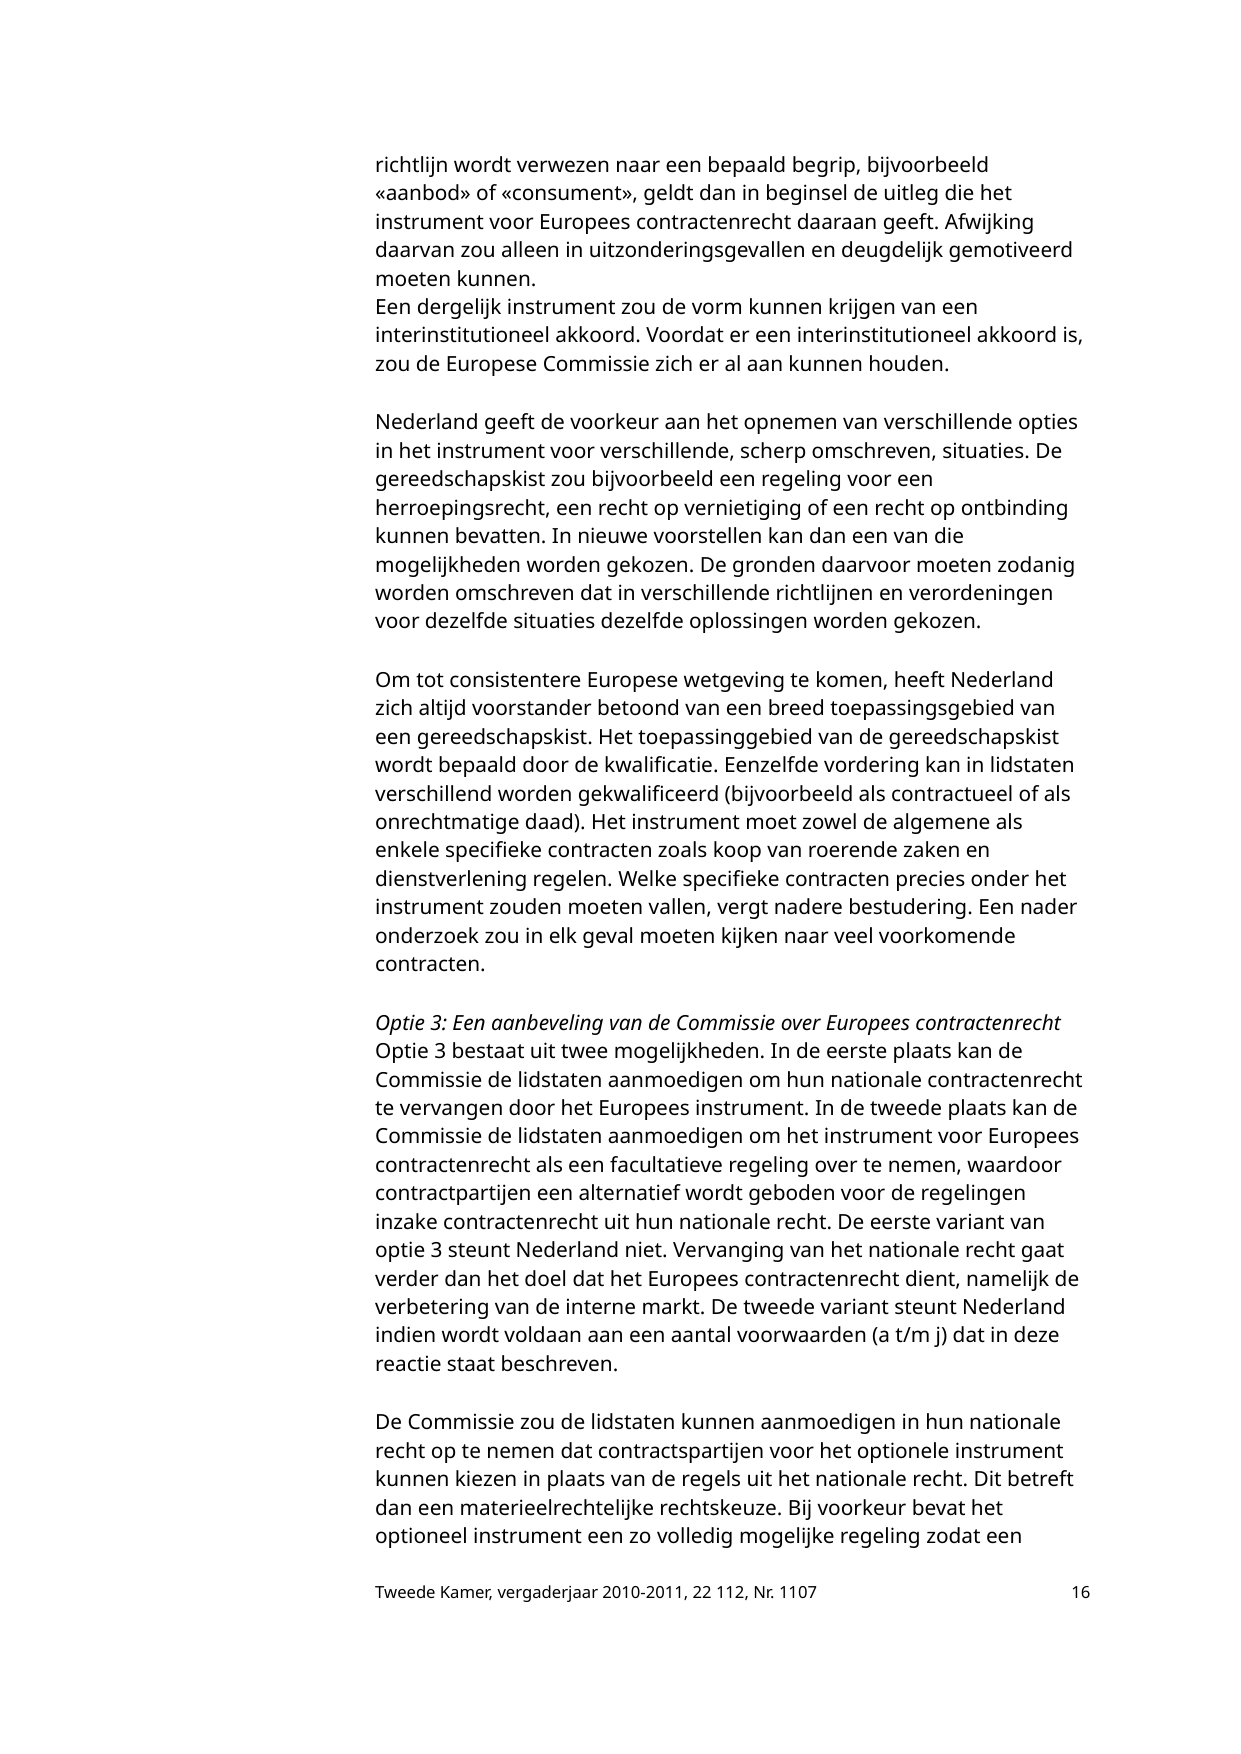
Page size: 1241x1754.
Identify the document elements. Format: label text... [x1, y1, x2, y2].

text De Commissie zou de lidstaten kunnen aanmoedigen in hun nationale recht op te nemen dat contractspartijen voor het optionele instrument kunnen kiezen in plaats van de regels uit het nationale recht. Dit betreft dan een materieelrechtelijke rechtskeuze. Bij voorkeur bevat het optioneel instrument een zo volledig mogelijke regeling zodat een [375, 1407, 1090, 1550]
text Optie 3 bestaat uit twee mogelijkheden. In de eerste plaats kan de Commissie de lidstaten aanmoedigen om hun nationale contractenrecht te vervangen door het Europees instrument. In de tweede plaats kan de Commissie de lidstaten aanmoedigen om het instrument voor Europees contractenrecht als een facultatieve regeling over te nemen, waardoor contractpartijen een alternatief wordt geboden voor de regelingen inzake contractenrecht uit hun nationale recht. De eerste variant van optie 3 steunt Nederland niet. Vervanging van het nationale recht gaat verder dan het doel dat het Europees contractenrecht dient, namelijk de verbetering van de interne markt. De tweede variant steunt Nederland indien wordt voldaan aan een aantal voorwaarden (a t/m j) dat in deze reactie staat beschreven. [375, 1036, 1090, 1377]
text Om tot consistentere Europese wetgeving te komen, heeft Nederland zich altijd voorstander betoond van een breed toepassingsgebied van een gereedschapskist. Het toepassinggebied van de gereedschapskist wordt bepaald door de kwalificatie. Eenzelfde vordering kan in lidstaten verschillend worden gekwalificeerd (bijvoorbeeld als contractueel of als onrechtmatige daad). Het instrument moet zowel de algemene als enkele specifieke contracten zoals koop van roerende zaken en dienstverlening regelen. Welke specifieke contracten precies onder het instrument zouden moeten vallen, vergt nadere bestudering. Een nader onderzoek zou in elk geval moeten kijken naar veel voorkomende contracten. [375, 665, 1090, 978]
text richtlijn wordt verwezen naar een bepaald begrip, bijvoorbeeld «aanbod» of «consument», geldt dan in beginsel de uitleg die het instrument voor Europees contractenrecht daaraan geeft. Afwijking daarvan zou alleen in uitzonderingsgevallen en deugdelijk gemotiveerd moeten kunnen. [375, 150, 1090, 292]
text Optie 3: Een aanbeveling van de Commissie over Europees contractenrecht [375, 1008, 1090, 1036]
text Een dergelijk instrument zou de vorm kunnen krijgen van een interinstitutioneel akkoord. Voordat er een interinstitutioneel akkoord is, zou de Europese Commissie zich er al aan kunnen houden. [375, 292, 1090, 377]
text Nederland geeft de voorkeur aan het opnemen van verschillende opties in het instrument voor verschillende, scherp omschreven, situaties. De gereedschapskist zou bijvoorbeeld een regeling voor een herroepingsrecht, een recht op vernietiging of een recht op ontbinding kunnen bevatten. In nieuwe voorstellen kan dan een van die mogelijkheden worden gekozen. De gronden daarvoor moeten zodanig worden omschreven dat in verschillende richtlijnen en verordeningen voor dezelfde situaties dezelfde oplossingen worden gekozen. [375, 407, 1090, 635]
